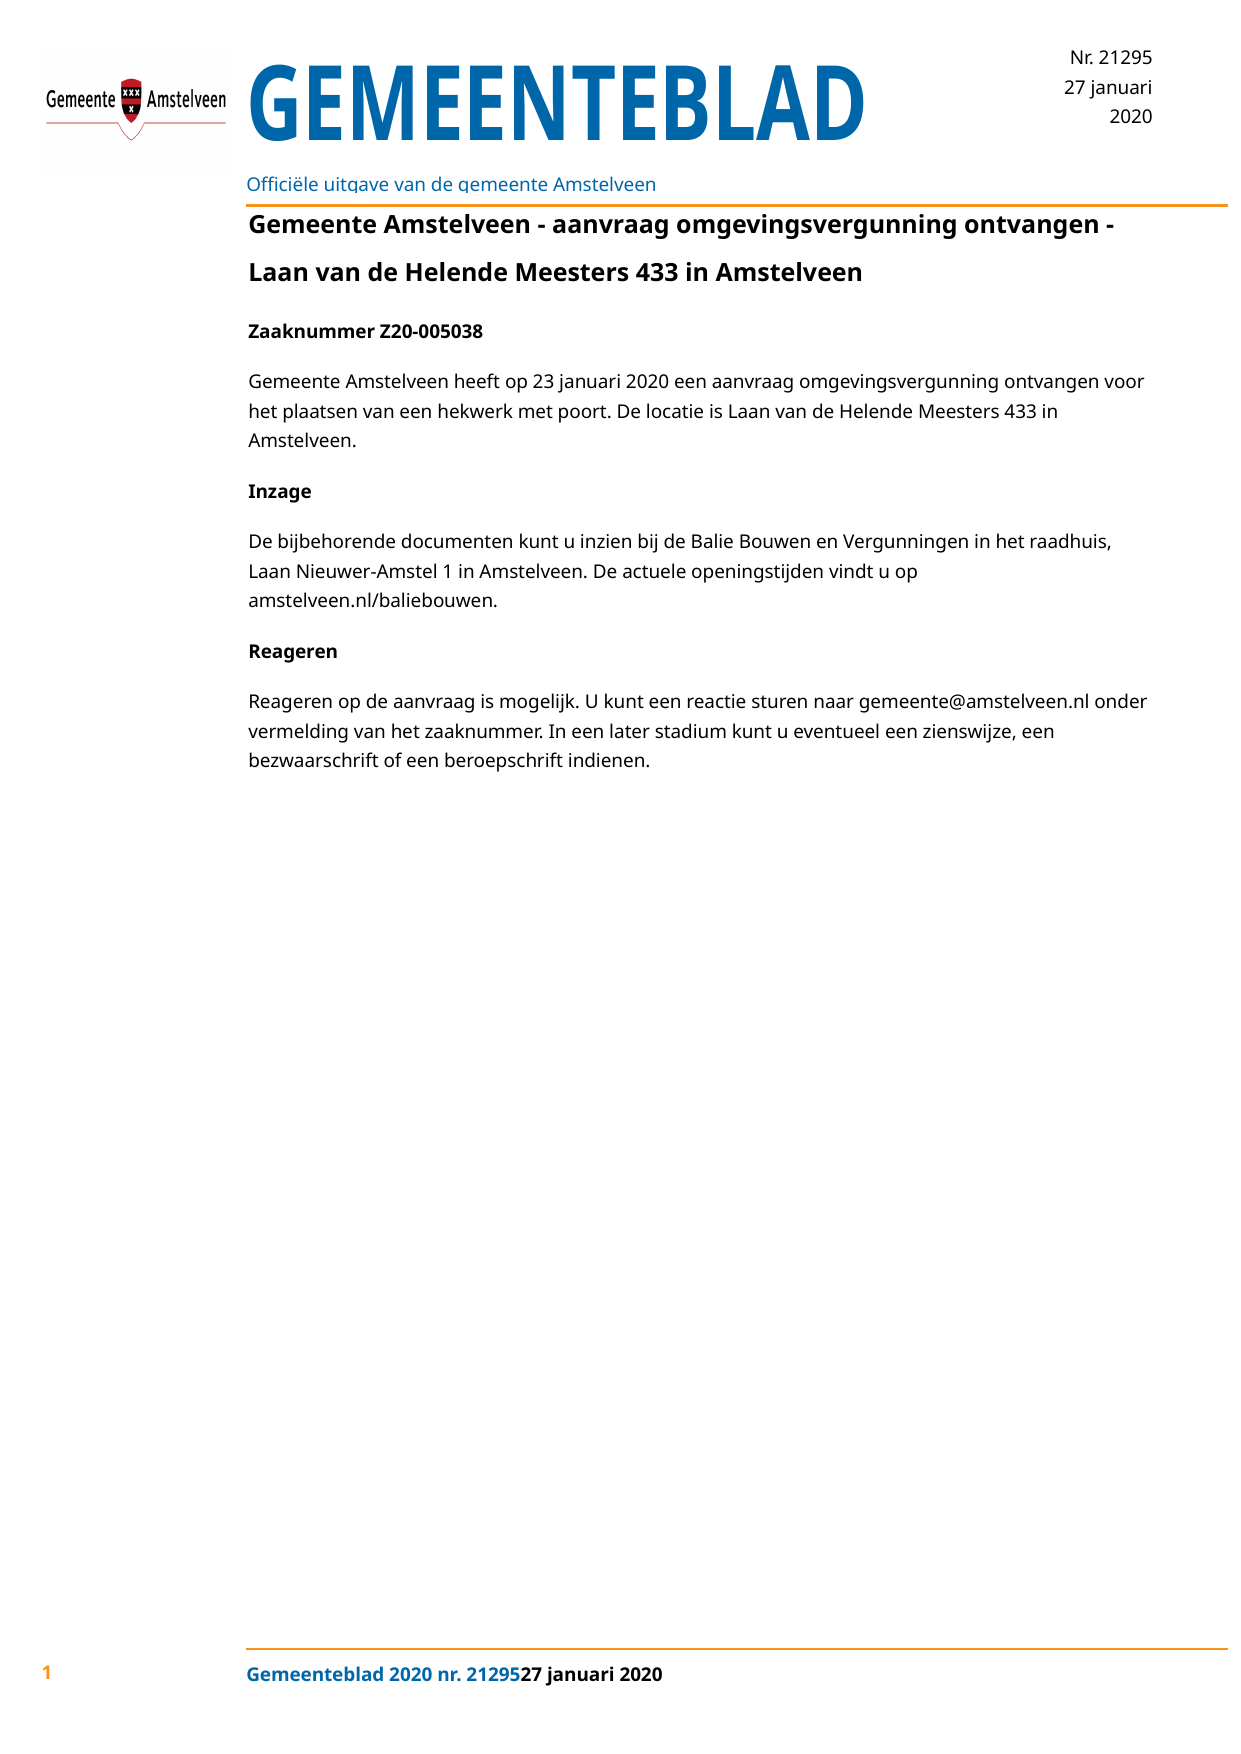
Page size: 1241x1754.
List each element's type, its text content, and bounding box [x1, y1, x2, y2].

text Reageren [248, 638, 1152, 664]
text Zaaknummer Z20-005038 [248, 318, 1152, 344]
text Gemeente Amstelveen heeft op 23 januari 2020 een aanvraag omgevingsvergunning ontvangen voor het plaatsen van een hekwerk met poort. De locatie is Laan van de Helende Meesters 433 in Amstelveen. [248, 368, 1152, 453]
text Inzage [248, 478, 1152, 504]
text Gemeente Amstelveen - aanvraag omgevingsvergunning ontvangen - Laan van de Helende Meesters 433 in Amstelveen [248, 207, 1152, 288]
text De bijbehorende documenten kunt u inzien bij de Balie Bouwen en Vergunningen in het raadhuis, Laan Nieuwer-Amstel 1 in Amstelveen. De actuele openingstijden vindt u op amstelveen.nl/baliebouwen. [248, 528, 1152, 613]
text Reageren op de aanvraag is mogelijk. U kunt een reactie sturen naar gemeente@amstelveen.nl onder vermelding van het zaaknummer. In een later stadium kunt u eventueel een zienswijze, een bezwaarschrift of een beroepschrift indienen. [248, 688, 1152, 773]
picture [41, 47, 231, 172]
